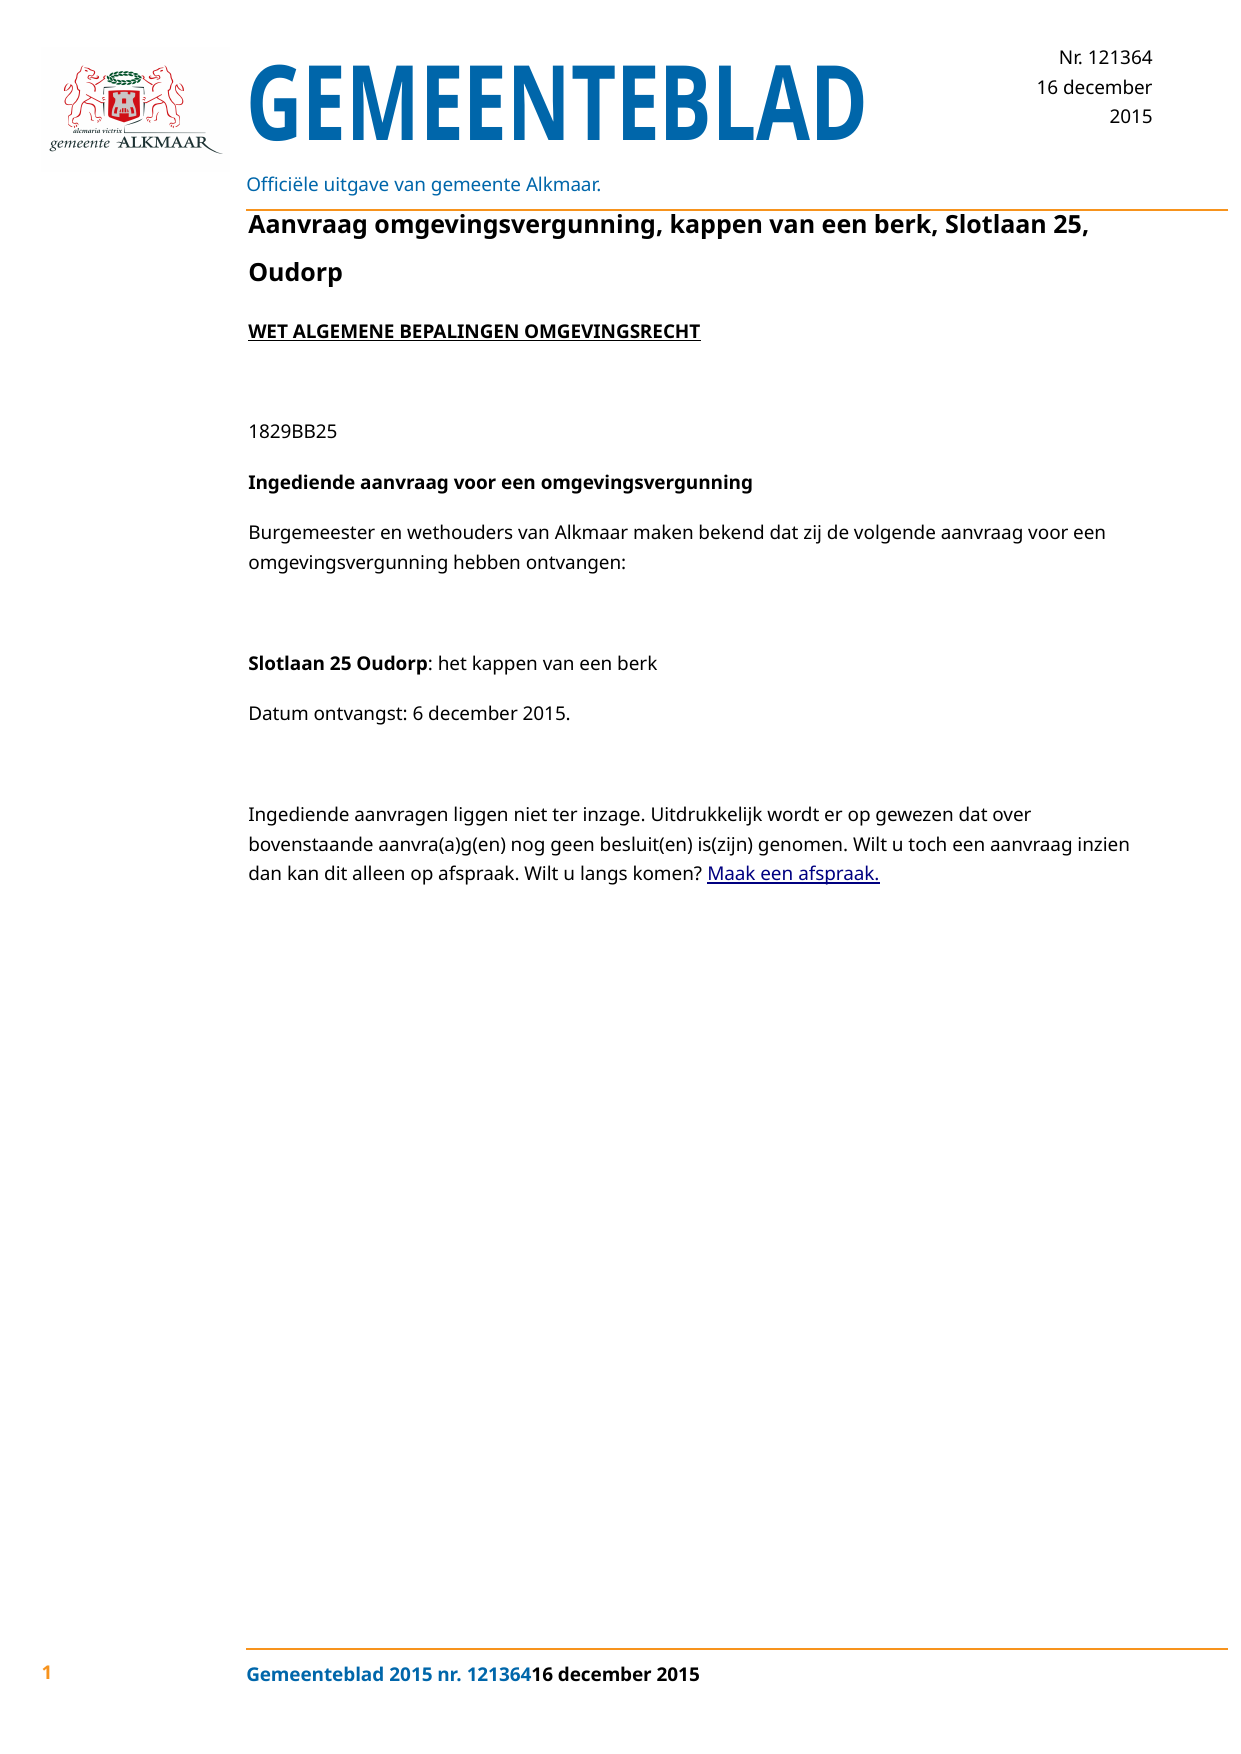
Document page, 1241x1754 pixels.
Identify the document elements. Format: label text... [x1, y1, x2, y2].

picture [41, 47, 231, 172]
text 1829BB25 [248, 419, 1152, 444]
text Aanvraag omgevingsvergunning, kappen van een berk, Slotlaan 25, Oudorp [248, 211, 1152, 288]
text Slotlaan 25 Oudorp: het kappen van een berk [248, 650, 1152, 676]
text Ingediende aanvraag voor een omgevingsvergunning [248, 469, 1152, 495]
text Datum ontvangst: 6 december 2015. [248, 700, 1152, 726]
text WET ALGEMENE BEPALINGEN OMGEVINGSRECHT [248, 318, 1152, 344]
text Burgemeester en wethouders van Alkmaar maken bekend dat zij de volgende aanvraag voor een omgevingsvergunning hebben ontvangen: [248, 519, 1152, 575]
text Ingediende aanvragen liggen niet ter inzage. Uitdrukkelijk wordt er op gewezen dat over bovenstaande aanvra(a)g(en) nog geen besluit(en) is(zijn) genomen. Wilt u toch een aanvraag inzien dan kan dit alleen op afspraak. Wilt u langs komen? Maak een afspraak. [248, 801, 1152, 886]
